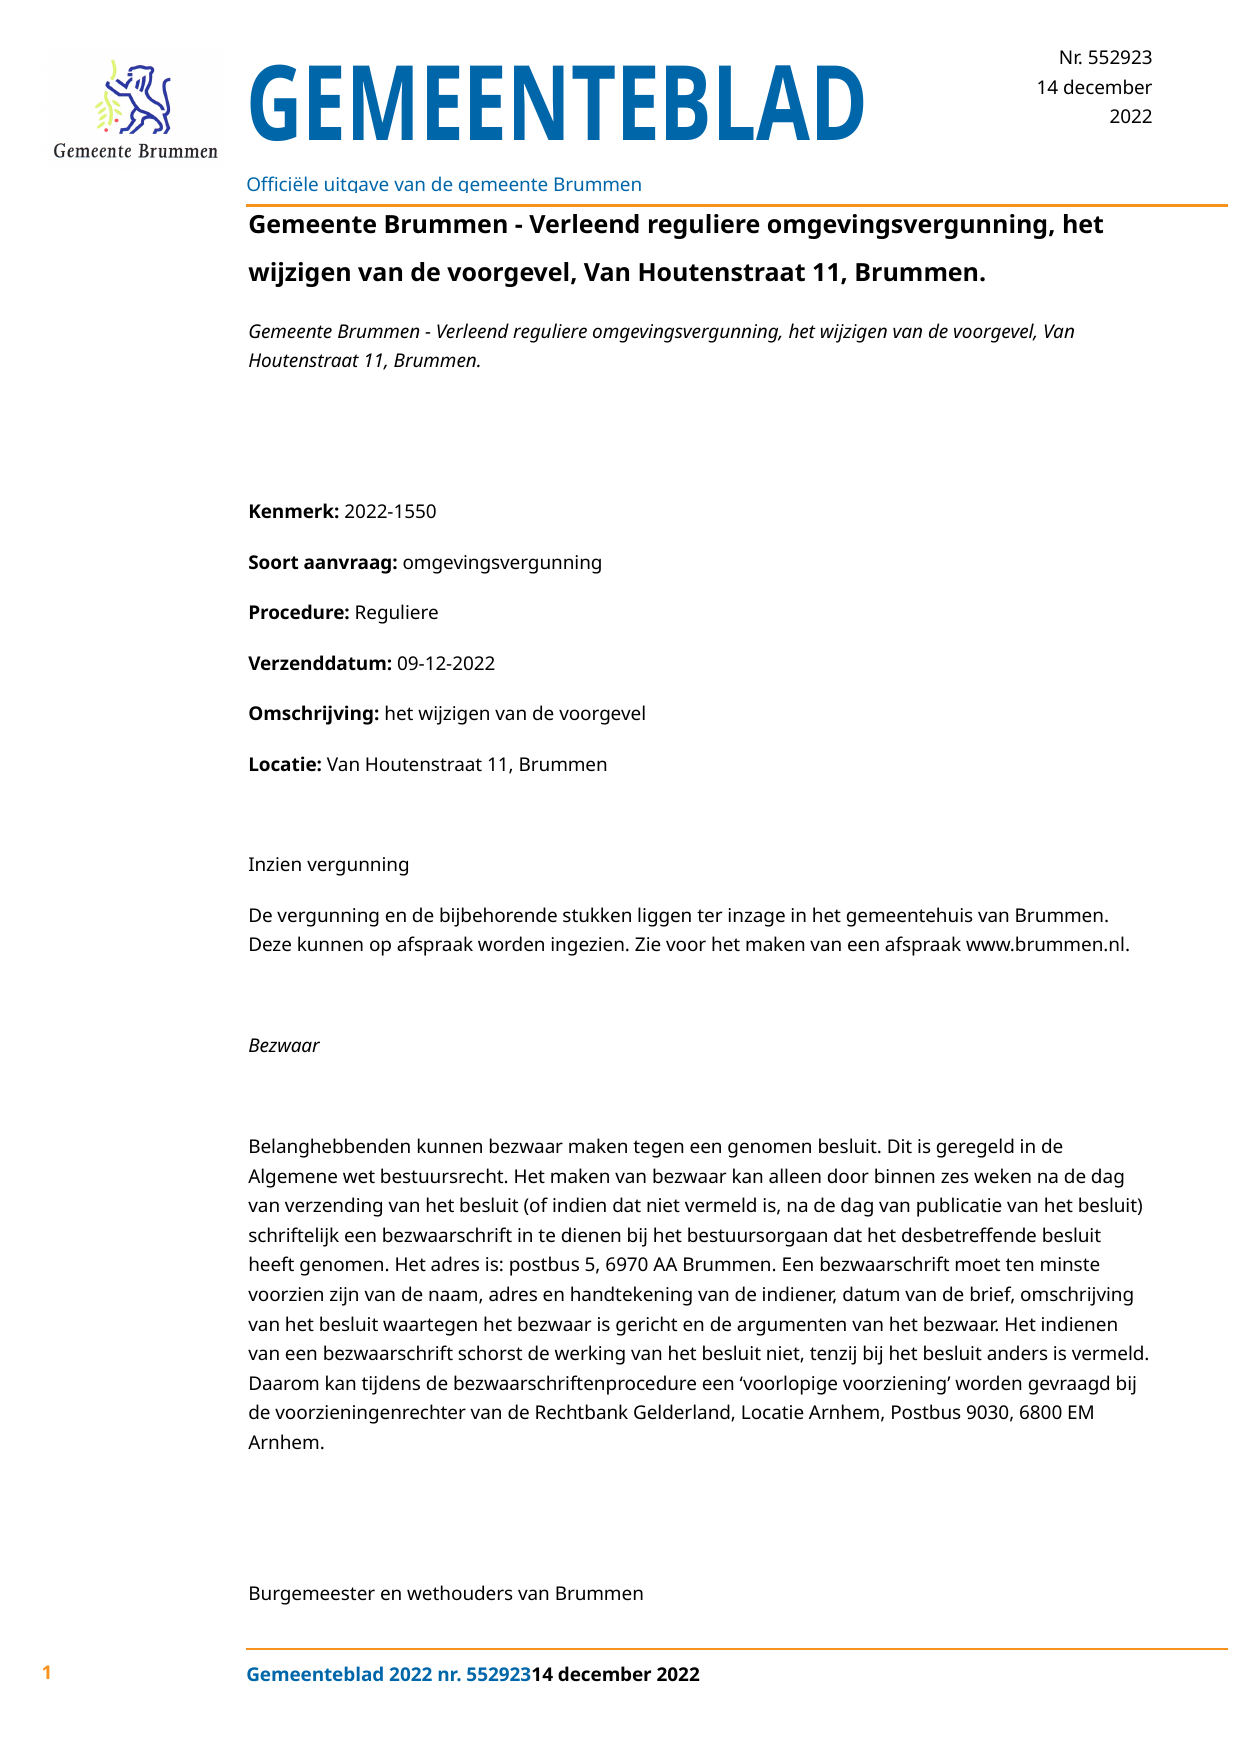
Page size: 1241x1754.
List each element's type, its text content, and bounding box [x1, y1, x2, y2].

text Gemeente Brummen - Verleend reguliere omgevingsvergunning, het wijzigen van de voorgevel, Van Houtenstraat 11, Brummen. [248, 318, 1152, 373]
text Soort aanvraag: omgevingsvergunning [248, 549, 1152, 575]
text De vergunning en de bijbehorende stukken liggen ter inzage in het gemeentehuis van Brummen. Deze kunnen op afspraak worden ingezien. Zie voor het maken van een afspraak www.brummen.nl. [248, 902, 1152, 957]
text Bezwaar [248, 1032, 1152, 1058]
text Burgemeester en wethouders van Brummen [248, 1580, 1152, 1606]
picture [41, 47, 231, 172]
text Belanghebbenden kunnen bezwaar maken tegen een genomen besluit. Dit is geregeld in de Algemene wet bestuursrecht. Het maken van bezwaar kan alleen door binnen zes weken na de dag van verzending van het besluit (of indien dat niet vermeld is, na de dag van publicatie van het besluit) schriftelijk een bezwaarschrift in te dienen bij het bestuursorgaan dat het desbetreffende besluit heeft genomen. Het adres is: postbus 5, 6970 AA Brummen. Een bezwaarschrift moet ten minste voorzien zijn van de naam, adres en handtekening van de indiener, datum van de brief, omschrijving van het besluit waartegen het bezwaar is gericht en de argumenten van het bezwaar. Het indienen van een bezwaarschrift schorst de werking van het besluit niet, tenzij bij het besluit anders is vermeld. Daarom kan tijdens de bezwaarschriftenprocedure een ‘voorlopige voorziening’ worden gevraagd bij de voorzieningenrechter van de Rechtbank Gelderland, Locatie Arnhem, Postbus 9030, 6800 EM Arnhem. [248, 1133, 1152, 1455]
text Procedure: Reguliere [248, 599, 1152, 625]
text Kenmerk: 2022-1550 [248, 499, 1152, 524]
text Omschrijving: het wijzigen van de voorgevel [248, 700, 1152, 726]
text Gemeente Brummen - Verleend reguliere omgevingsvergunning, het wijzigen van de voorgevel, Van Houtenstraat 11, Brummen. [248, 207, 1152, 288]
text Locatie: Van Houtenstraat 11, Brummen [248, 751, 1152, 777]
text Inzien vergunning [248, 852, 1152, 877]
text Verzenddatum: 09-12-2022 [248, 650, 1152, 676]
